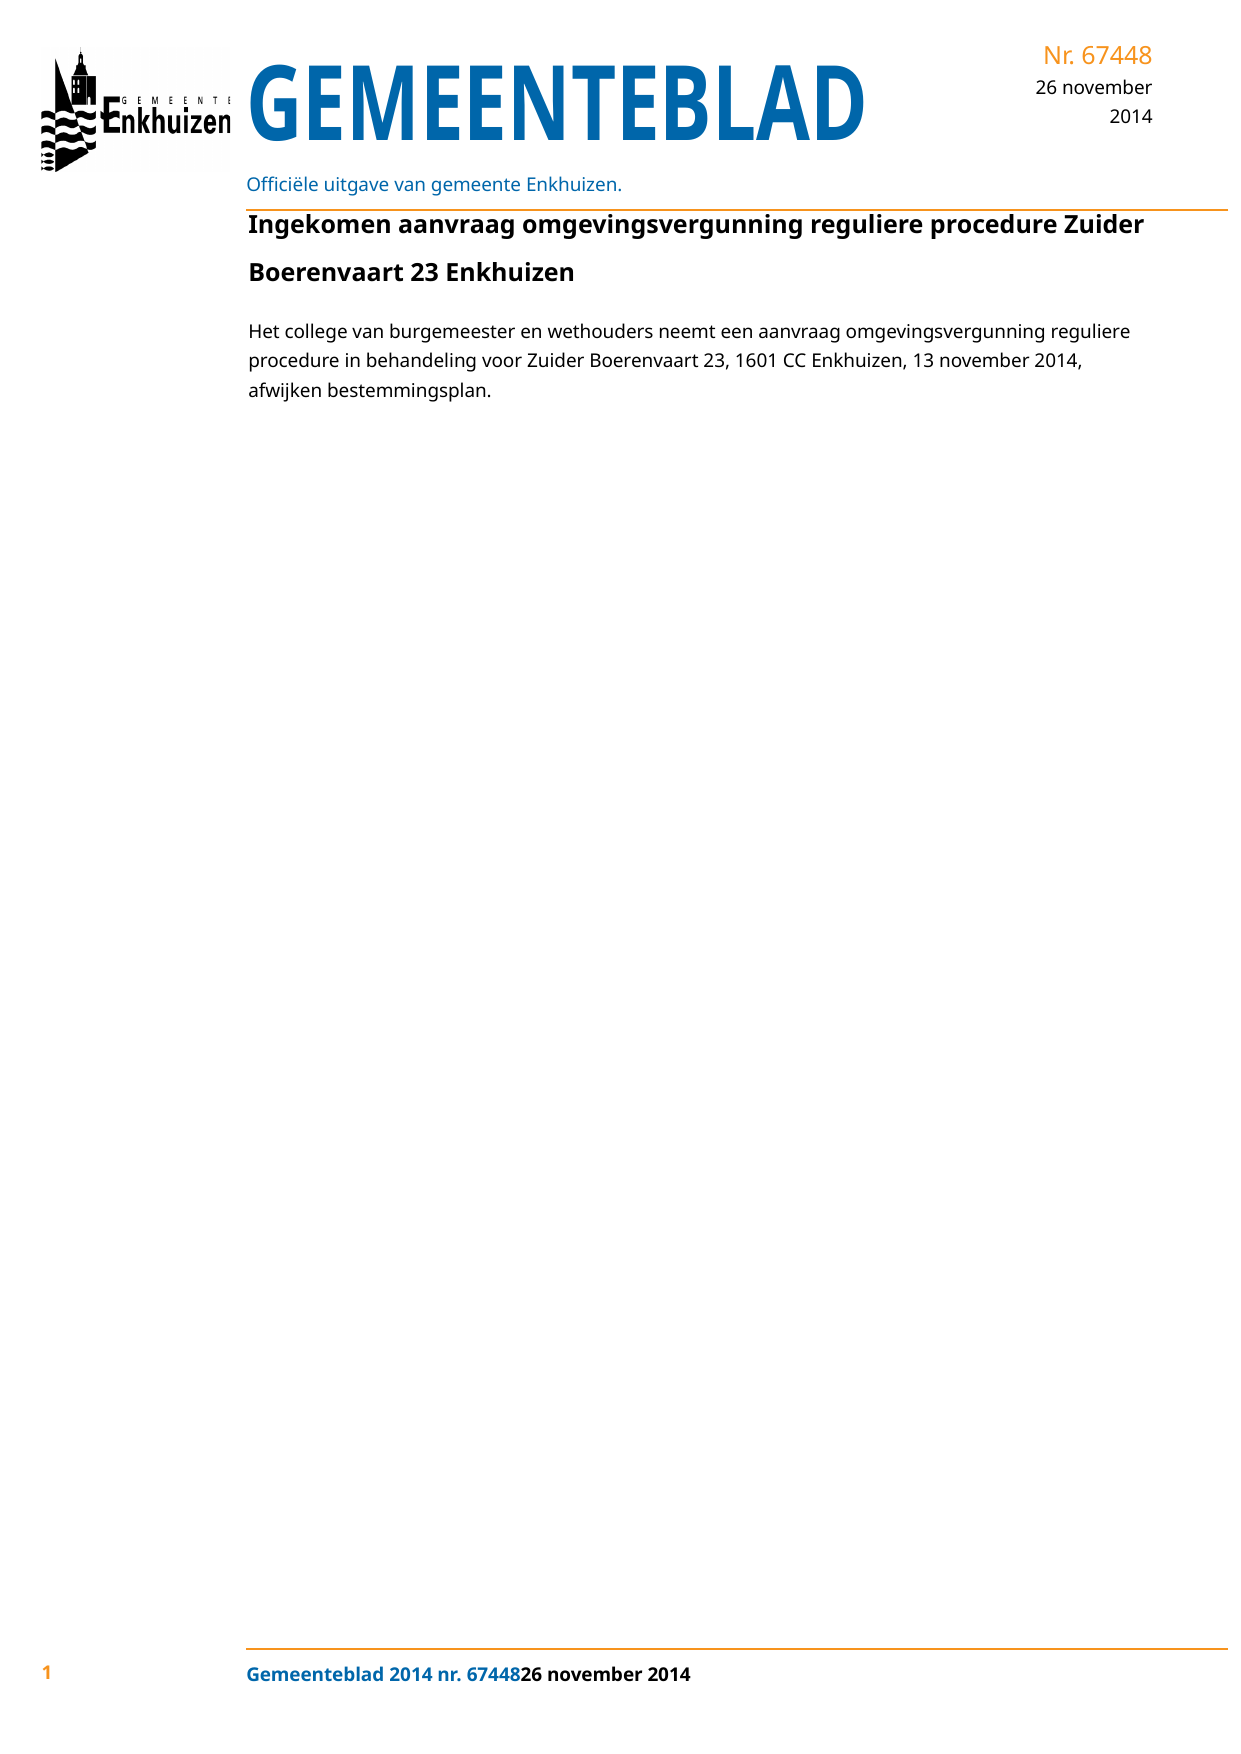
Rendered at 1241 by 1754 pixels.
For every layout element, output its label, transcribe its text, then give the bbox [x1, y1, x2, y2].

text Het college van burgemeester en wethouders neemt een aanvraag omgevingsvergunning reguliere procedure in behandeling voor Zuider Boerenvaart 23, 1601 CC Enkhuizen, 13 november 2014, afwijken bestemmingsplan. [248, 318, 1152, 403]
text Ingekomen aanvraag omgevingsvergunning reguliere procedure Zuider Boerenvaart 23 Enkhuizen [248, 211, 1152, 288]
picture [41, 47, 231, 172]
